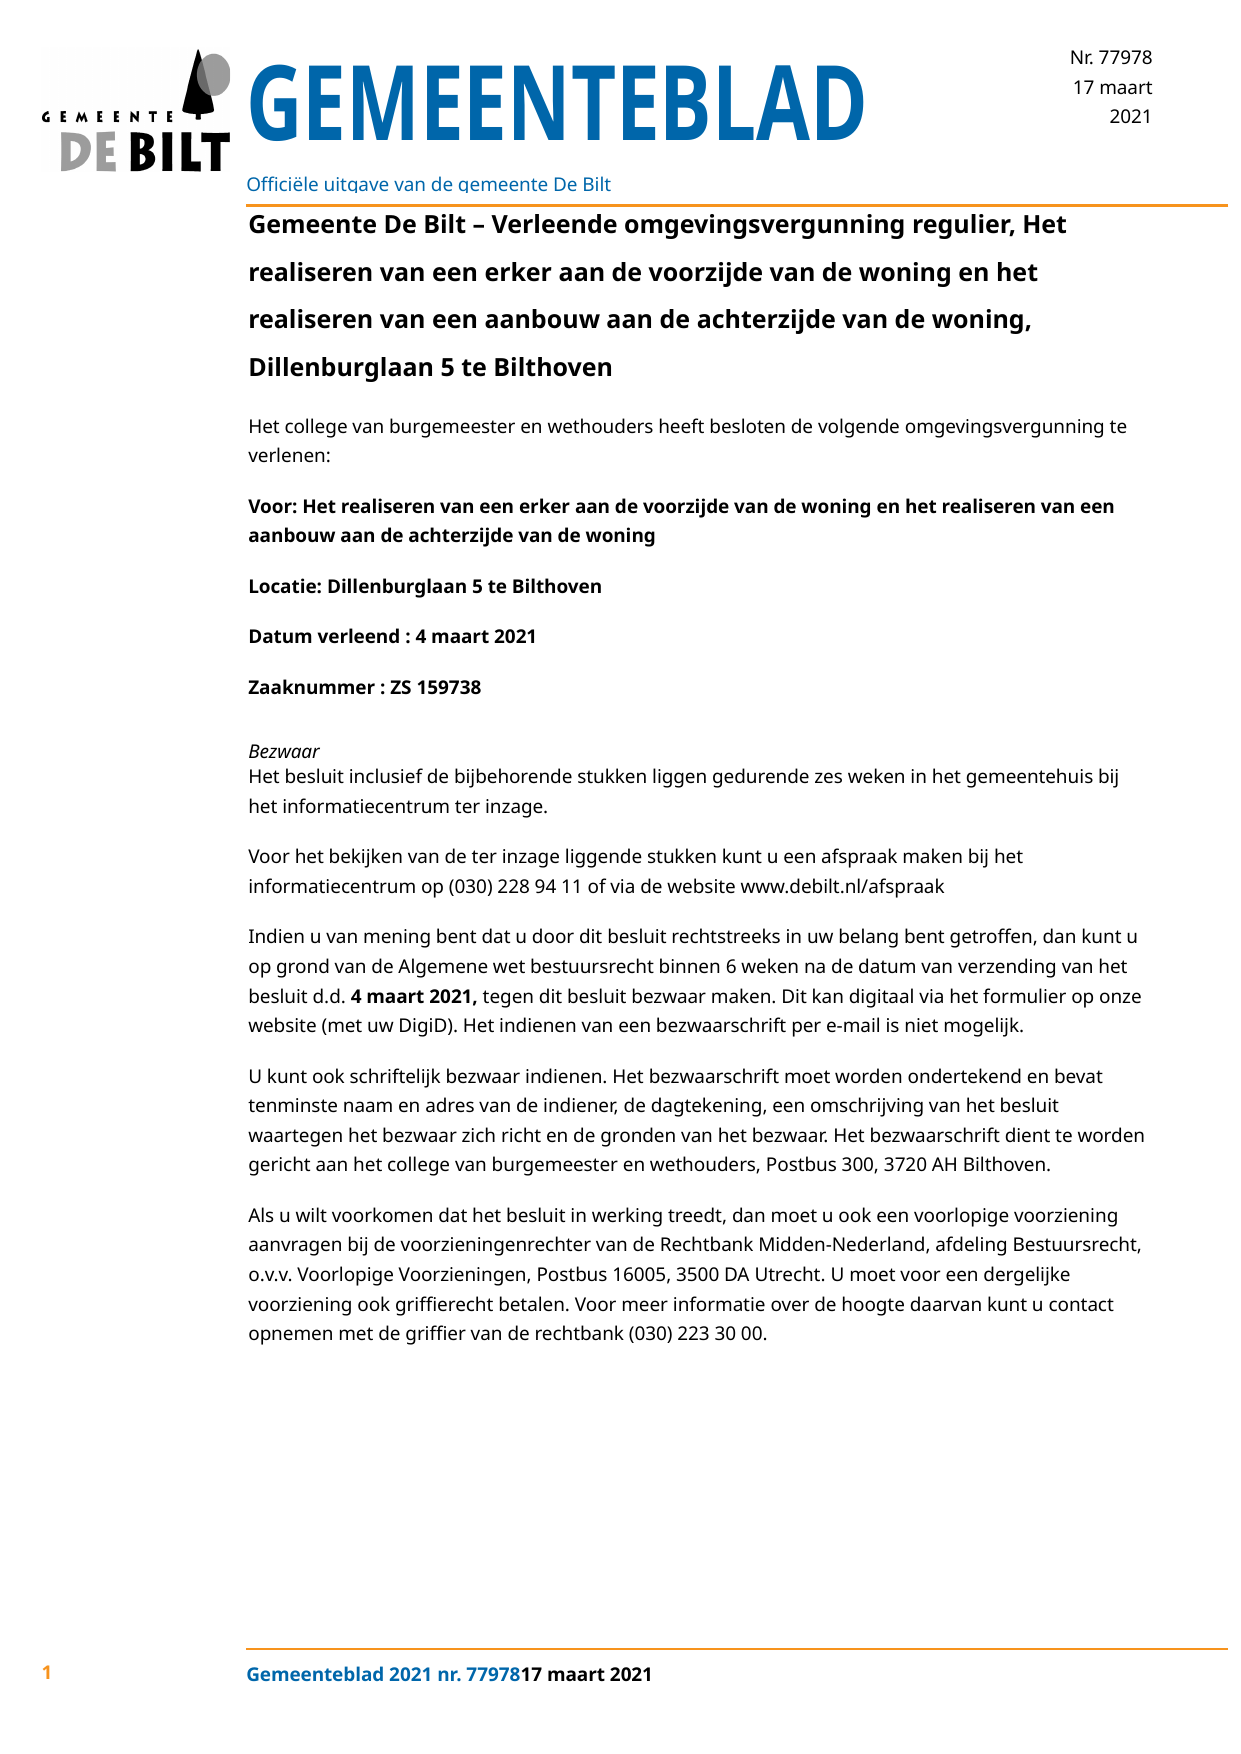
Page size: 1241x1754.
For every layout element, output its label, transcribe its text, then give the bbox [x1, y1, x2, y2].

text Datum verleend : 4 maart 2021 [248, 623, 1152, 649]
text Als u wilt voorkomen dat het besluit in werking treedt, dan moet u ook een voorlopige voorziening aanvragen bij de voorzieningenrechter van de Rechtbank Midden-Nederland, afdeling Bestuursrecht, o.v.v. Voorlopige Voorzieningen, Postbus 16005, 3500 DA Utrecht. U moet voor een dergelijke voorziening ook griffierecht betalen. Voor meer informatie over de hoogte daarvan kunt u contact opnemen met de griffier van de rechtbank (030) 223 30 00. [248, 1202, 1152, 1346]
text Het college van burgemeester en wethouders heeft besloten de volgende omgevingsvergunning te verlenen: [248, 413, 1152, 468]
text Voor: Het realiseren van een erker aan de voorzijde van de woning en het realiseren van een aanbouw aan de achterzijde van de woning [248, 493, 1152, 548]
text Het besluit inclusief de bijbehorende stukken liggen gedurende zes weken in het gemeentehuis bij het informatiecentrum ter inzage. [248, 764, 1152, 819]
picture [41, 47, 231, 172]
text Bezwaar [248, 738, 1152, 764]
text Voor het bekijken van de ter inzage liggende stukken kunt u een afspraak maken bij het informatiecentrum op (030) 228 94 11 of via de website www.debilt.nl/afspraak [248, 844, 1152, 899]
text Zaaknummer : ZS 159738 [248, 674, 1152, 700]
text Indien u van mening bent dat u door dit besluit rechtstreeks in uw belang bent getroffen, dan kunt u op grond van de Algemene wet bestuursrecht binnen 6 weken na de datum van verzending van het besluit d.d. 4 maart 2021, tegen dit besluit bezwaar maken. Dit kan digitaal via het formulier op onze website (met uw DigiD). Het indienen van een bezwaarschrift per e-mail is niet mogelijk. [248, 924, 1152, 1038]
text U kunt ook schriftelijk bezwaar indienen. Het bezwaarschrift moet worden ondertekend en bevat tenminste naam en adres van de indiener, de dagtekening, een omschrijving van het besluit waartegen het bezwaar zich richt en de gronden van het bezwaar. Het bezwaarschrift dient te worden gericht aan het college van burgemeester en wethouders, Postbus 300, 3720 AH Bilthoven. [248, 1063, 1152, 1177]
text Locatie: Dillenburglaan 5 te Bilthoven [248, 573, 1152, 599]
text Gemeente De Bilt – Verleende omgevingsvergunning regulier, Het realiseren van een erker aan de voorzijde van de woning en het realiseren van een aanbouw aan de achterzijde van de woning, Dillenburglaan 5 te Bilthoven [248, 207, 1152, 384]
